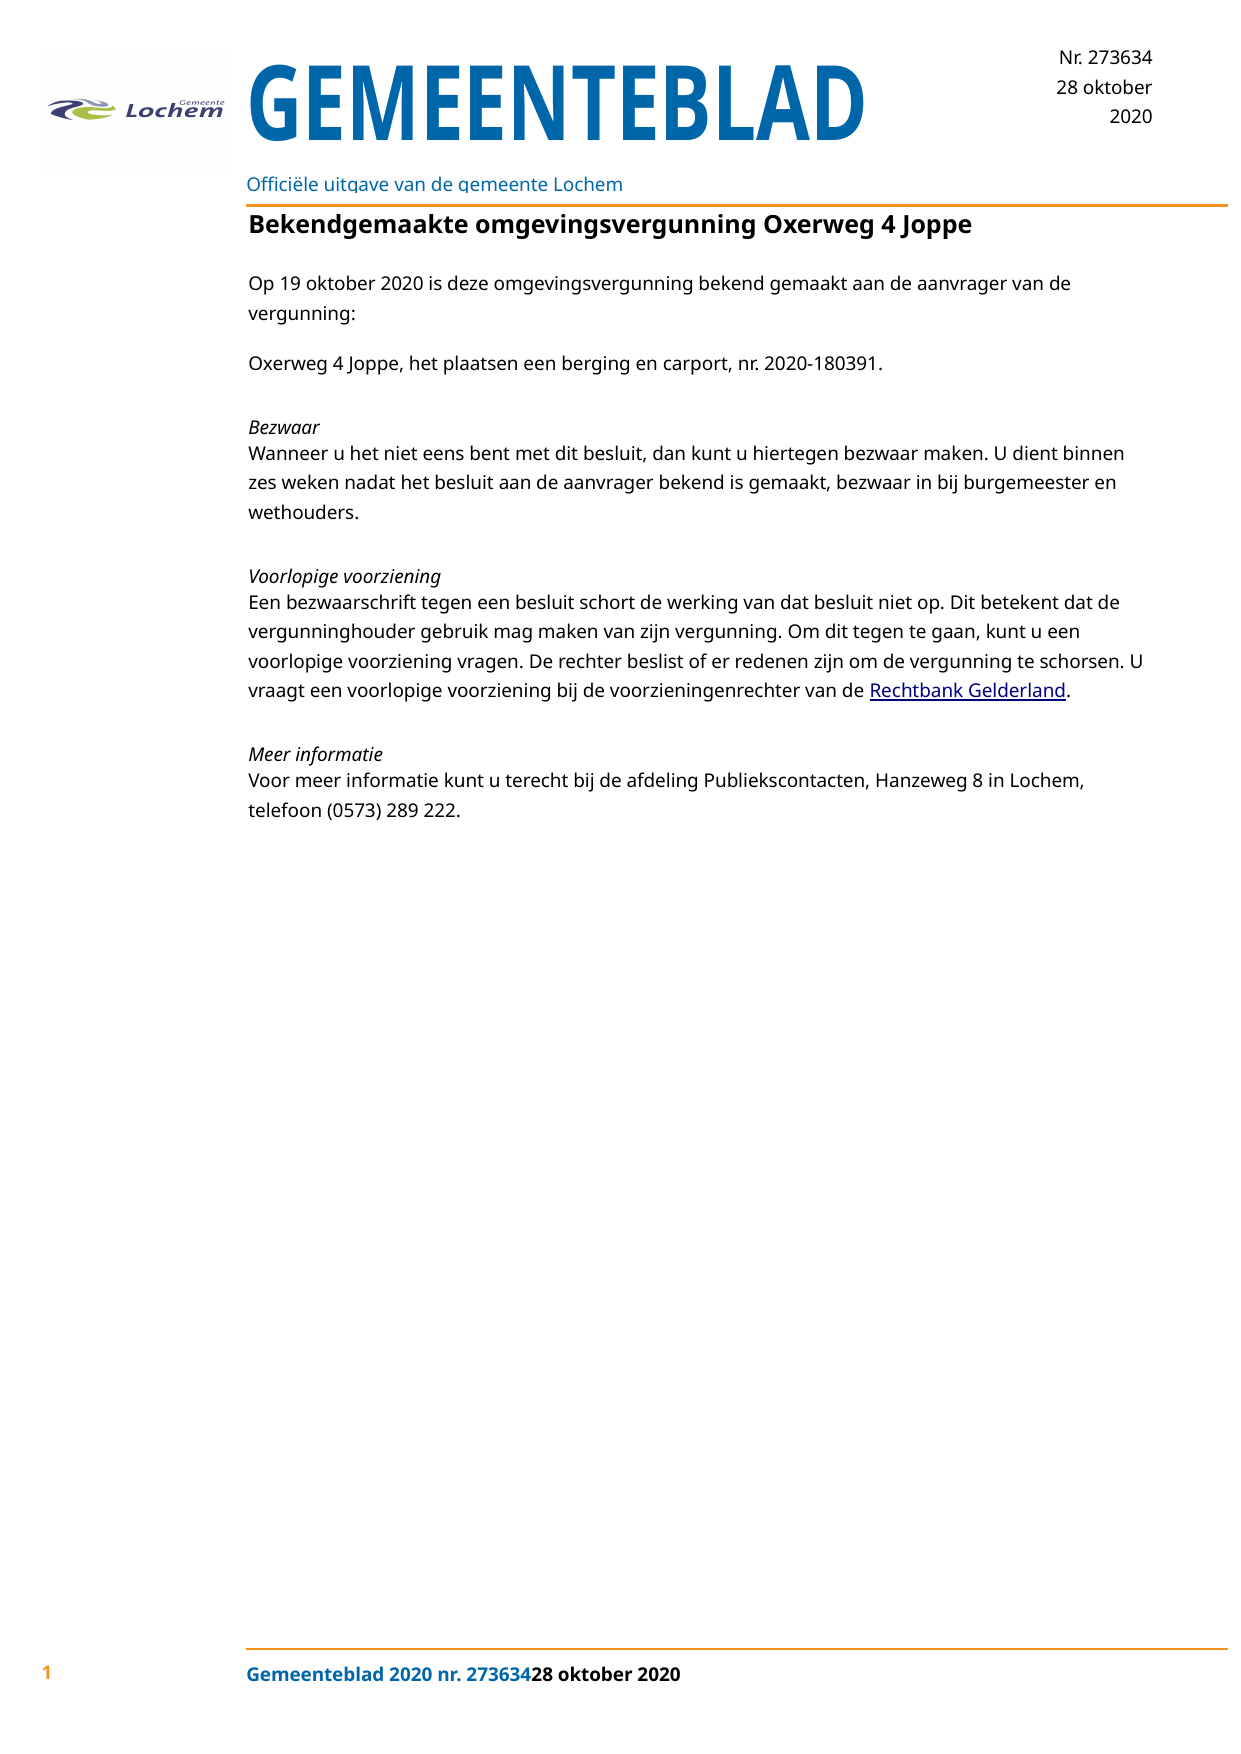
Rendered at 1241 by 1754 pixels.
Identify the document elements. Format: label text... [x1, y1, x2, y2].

text Voor meer informatie kunt u terecht bij de afdeling Publiekscontacten, Hanzeweg 8 in Lochem, telefoon (0573) 289 222. [248, 767, 1152, 823]
text Voorlopige voorziening [248, 563, 1152, 589]
text Wanneer u het niet eens bent met dit besluit, dan kunt u hiertegen bezwaar maken. U dient binnen zes weken nadat het besluit aan de aanvrager bekend is gemaakt, bezwaar in bij burgemeester en wethouders. [248, 440, 1152, 525]
picture [41, 47, 231, 172]
text Bekendgemaakte omgevingsvergunning Oxerweg 4 Joppe [248, 207, 1152, 241]
text Op 19 oktober 2020 is deze omgevingsvergunning bekend gemaakt aan de aanvrager van de vergunning: [248, 270, 1152, 326]
text Bezwaar [248, 414, 1152, 440]
text Oxerweg 4 Joppe, het plaatsen een berging en carport, nr. 2020-180391. [248, 350, 1152, 376]
text Een bezwaarschrift tegen een besluit schort de werking van dat besluit niet op. Dit betekent dat de vergunninghouder gebruik mag maken van zijn vergunning. Om dit tegen te gaan, kunt u een voorlopige voorziening vragen. De rechter beslist of er redenen zijn om de vergunning te schorsen. U vraagt een voorlopige voorziening bij de voorzieningenrechter van de Rechtbank Gelderland. [248, 589, 1152, 703]
text Meer informatie [248, 742, 1152, 767]
